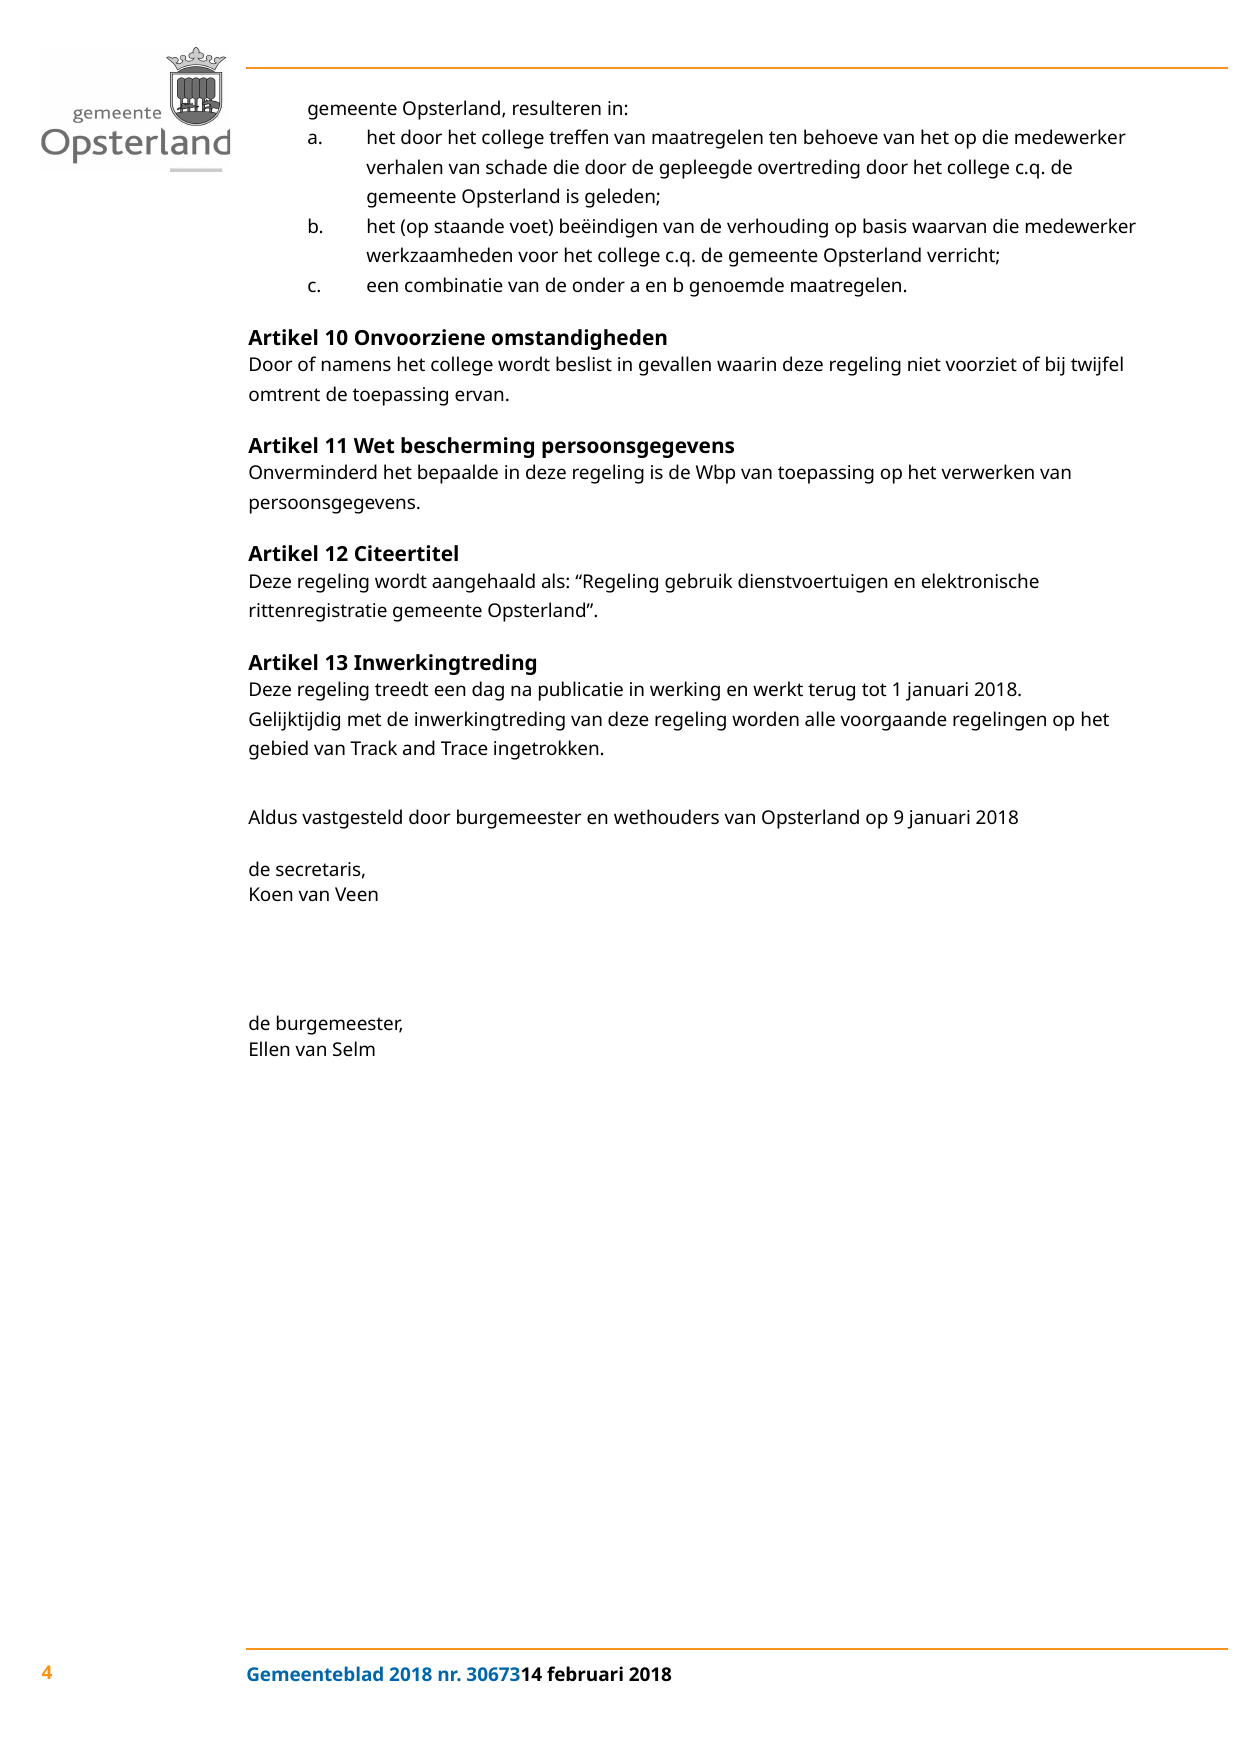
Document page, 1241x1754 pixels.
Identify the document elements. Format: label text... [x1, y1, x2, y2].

text Artikel 12 Citeertitel [248, 539, 1152, 568]
text Deze regeling wordt aangehaald als: “Regeling gebruik dienstvoertuigen en elektronische rittenregistratie gemeente Opsterland”. [248, 568, 1152, 623]
text Onverminderd het bepaalde in deze regeling is de Wbp van toepassing op het verwerken van persoonsgegevens. [248, 459, 1152, 515]
text Artikel 13 Inwerkingtreding [248, 648, 1152, 676]
list gemeente Opsterland, resulteren in: [248, 95, 1152, 121]
text Koen van Veen [248, 882, 1152, 907]
text Gelijktijdig met de inwerkingtreding van deze regeling worden alle voorgaande regelingen op het gebied van Track and Trace ingetrokken. [248, 706, 1152, 761]
text Artikel 10 Onvoorziene omstandigheden [248, 323, 1152, 351]
list een combinatie van de onder a en b genoemde maatregelen. [307, 272, 1152, 298]
picture [41, 47, 231, 172]
text de burgemeester, [248, 1010, 1152, 1036]
list het (op staande voet) beëindigen van de verhouding op basis waarvan die medewerker werkzaamheden voor het college c.q. de gemeente Opsterland verricht; [307, 213, 1152, 268]
text Aldus vastgesteld door burgemeester en wethouders van Opsterland op 9 januari 2018 [248, 804, 1152, 830]
list het door het college treffen van maatregelen ten behoeve van het op die medewerker verhalen van schade die door de gepleegde overtreding door het college c.q. de gemeente Opsterland is geleden; [307, 124, 1152, 209]
text Deze regeling treedt een dag na publicatie in werking en werkt terug tot 1 januari 2018. [248, 676, 1152, 702]
text de secretaris, [248, 856, 1152, 882]
text Door of namens het college wordt beslist in gevallen waarin deze regeling niet voorziet of bij twijfel omtrent de toepassing ervan. [248, 351, 1152, 406]
text Ellen van Selm [248, 1036, 1152, 1062]
text Artikel 11 Wet bescherming persoonsgegevens [248, 431, 1152, 459]
